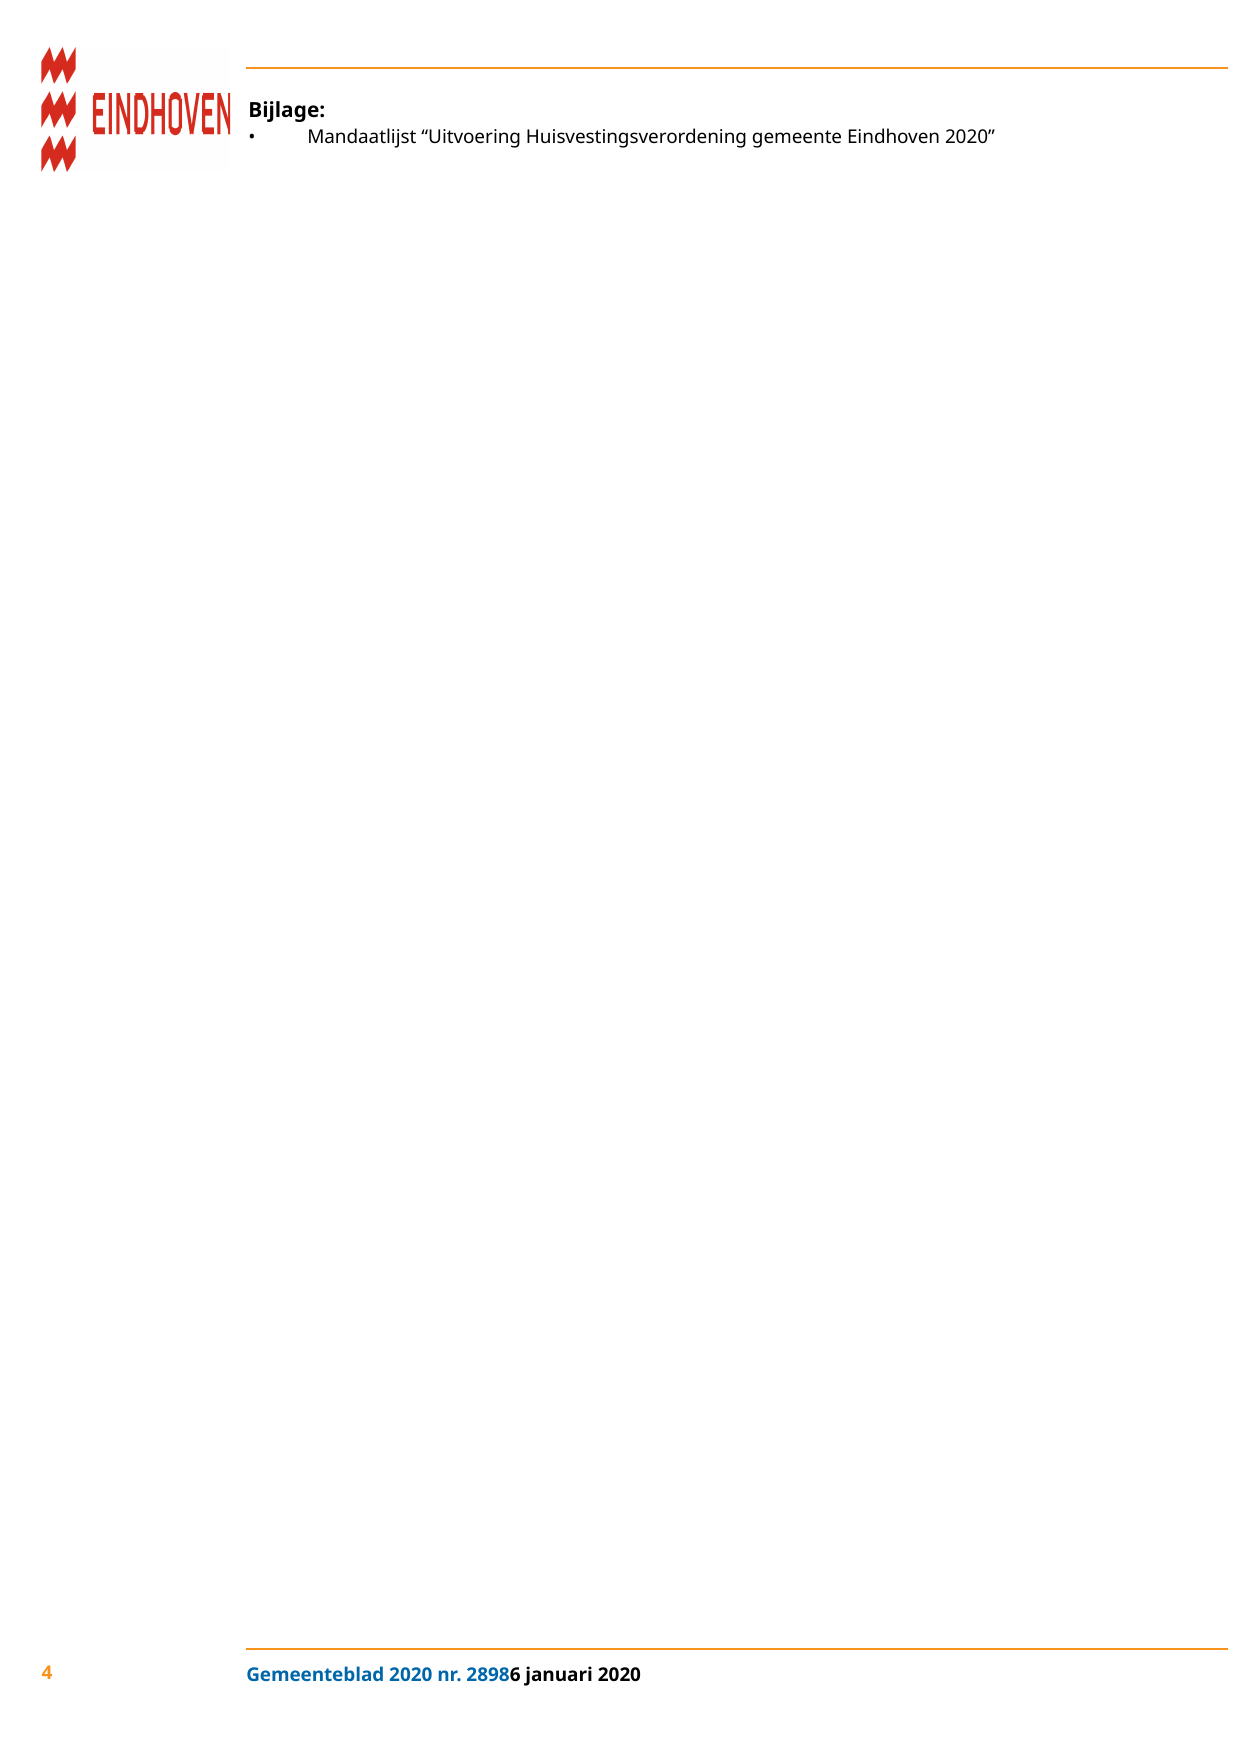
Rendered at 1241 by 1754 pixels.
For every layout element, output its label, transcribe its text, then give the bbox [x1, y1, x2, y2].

list Mandaatlijst “Uitvoering Huisvestingsverordening gemeente Eindhoven 2020” [248, 123, 1152, 149]
text Bijlage: [248, 95, 1152, 123]
picture [41, 47, 231, 172]
